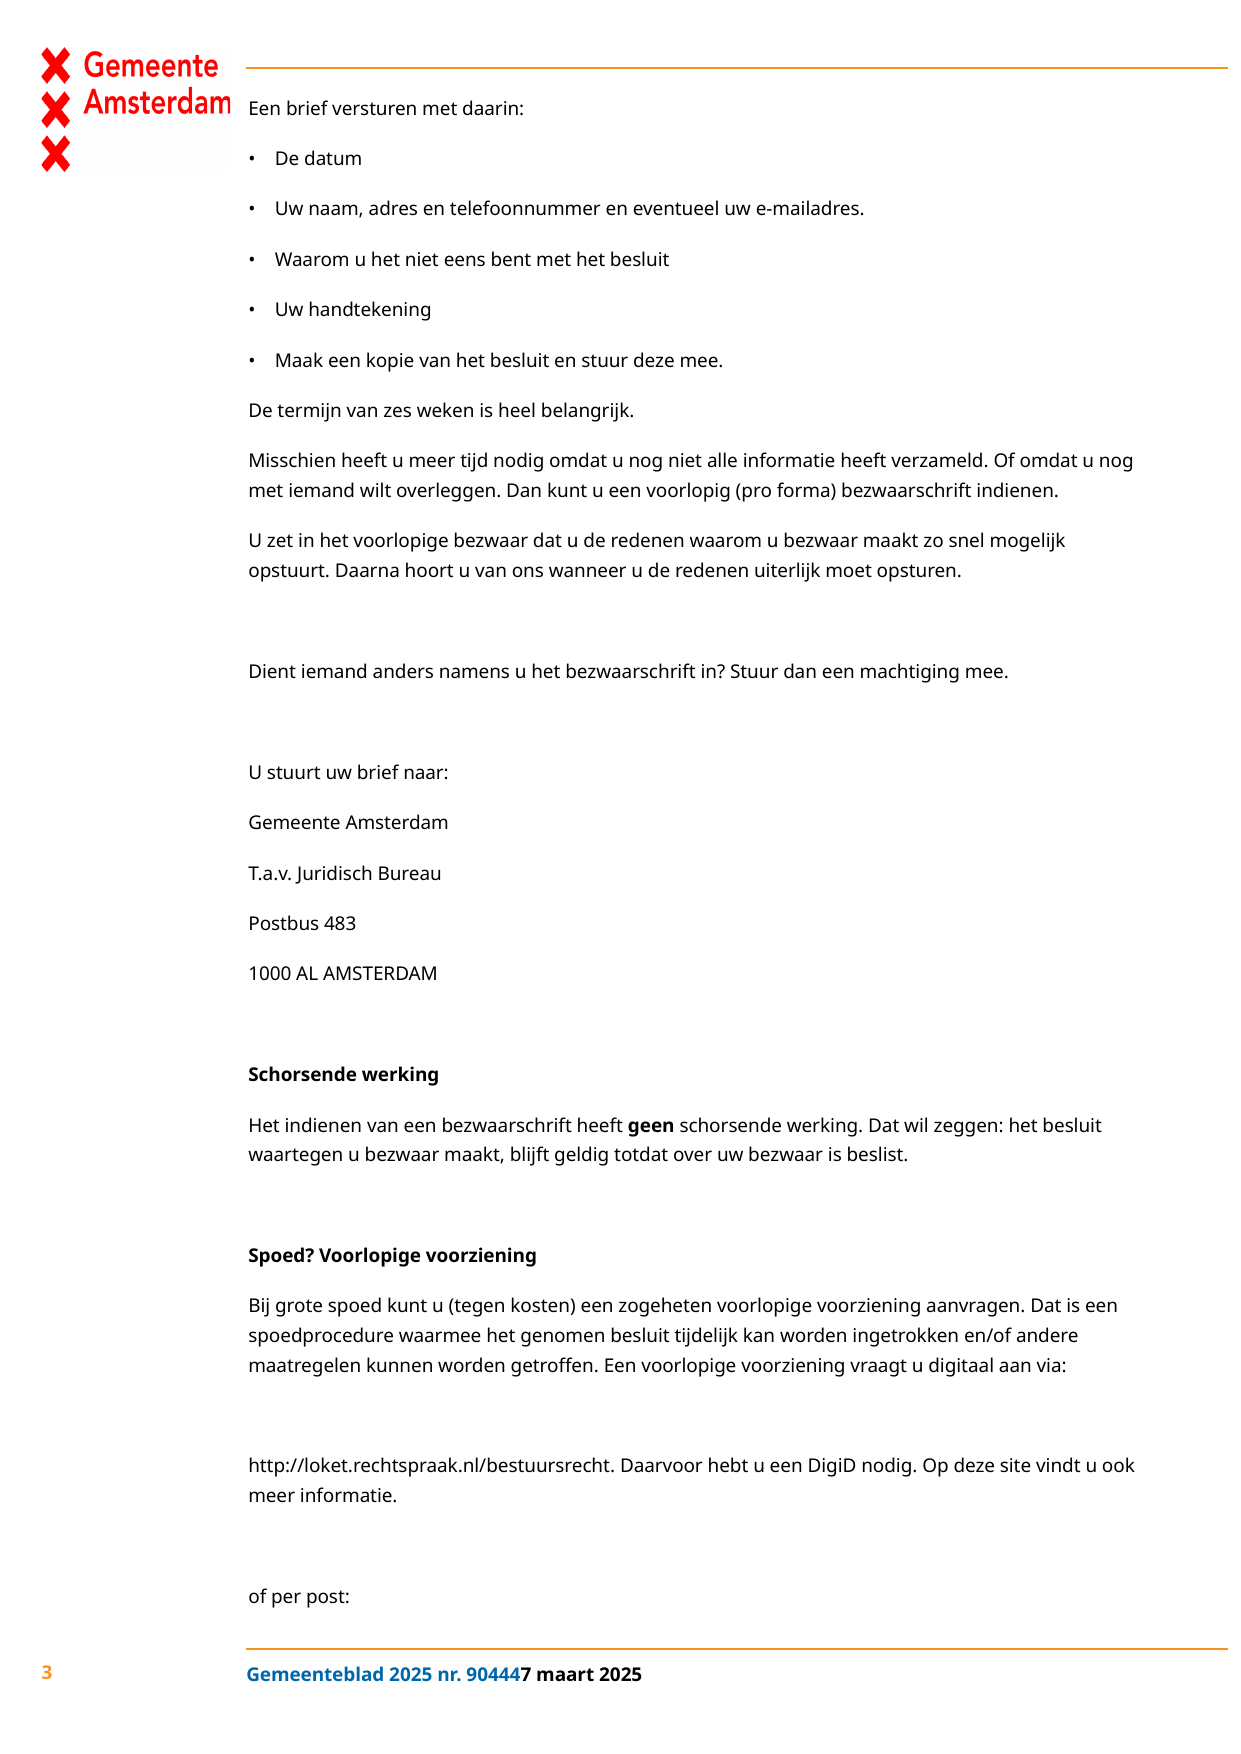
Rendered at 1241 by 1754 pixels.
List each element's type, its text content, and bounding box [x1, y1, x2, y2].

text • Maak een kopie van het besluit en stuur deze mee. [248, 347, 1152, 373]
text Bij grote spoed kunt u (tegen kosten) een zogeheten voorlopige voorziening aanvragen. Dat is een spoedprocedure waarmee het genomen besluit tijdelijk kan worden ingetrokken en/of andere maatregelen kunnen worden getroffen. Een voorlopige voorziening vraagt u digitaal aan via: [248, 1293, 1152, 1378]
picture [41, 47, 231, 172]
text Gemeente Amsterdam [248, 809, 1152, 835]
text of per post: [248, 1583, 1152, 1609]
text • Waarom u het niet eens bent met het besluit [248, 246, 1152, 272]
text Dient iemand anders namens u het bezwaarschrift in? Stuur dan een machtiging mee. [248, 658, 1152, 684]
text • Uw handtekening [248, 296, 1152, 322]
text Een brief versturen met daarin: [248, 95, 1152, 121]
text U stuurt uw brief naar: [248, 759, 1152, 785]
text U zet in het voorlopige bezwaar dat u de redenen waarom u bezwaar maakt zo snel mogelijk opstuurt. Daarna hoort u van ons wanneer u de redenen uiterlijk moet opsturen. [248, 528, 1152, 583]
text Het indienen van een bezwaarschrift heeft geen schorsende werking. Dat wil zeggen: het besluit waartegen u bezwaar maakt, blijft geldig totdat over uw bezwaar is beslist. [248, 1112, 1152, 1167]
text • Uw naam, adres en telefoonnummer en eventueel uw e-mailadres. [248, 196, 1152, 221]
text De termijn van zes weken is heel belangrijk. [248, 397, 1152, 423]
text Schorsende werking [248, 1061, 1152, 1087]
text 1000 AL AMSTERDAM [248, 961, 1152, 986]
text T.a.v. Juridisch Bureau [248, 860, 1152, 886]
text Postbus 483 [248, 910, 1152, 936]
text Misschien heeft u meer tijd nodig omdat u nog niet alle informatie heeft verzameld. Of omdat u nog met iemand wilt overleggen. Dan kunt u een voorlopig (pro forma) bezwaarschrift indienen. [248, 448, 1152, 503]
text Spoed? Voorlopige voorziening [248, 1242, 1152, 1268]
text http://loket.rechtspraak.nl/bestuursrecht. Daarvoor hebt u een DigiD nodig. Op deze site vindt u ook meer informatie. [248, 1453, 1152, 1508]
text • De datum [248, 145, 1152, 171]
